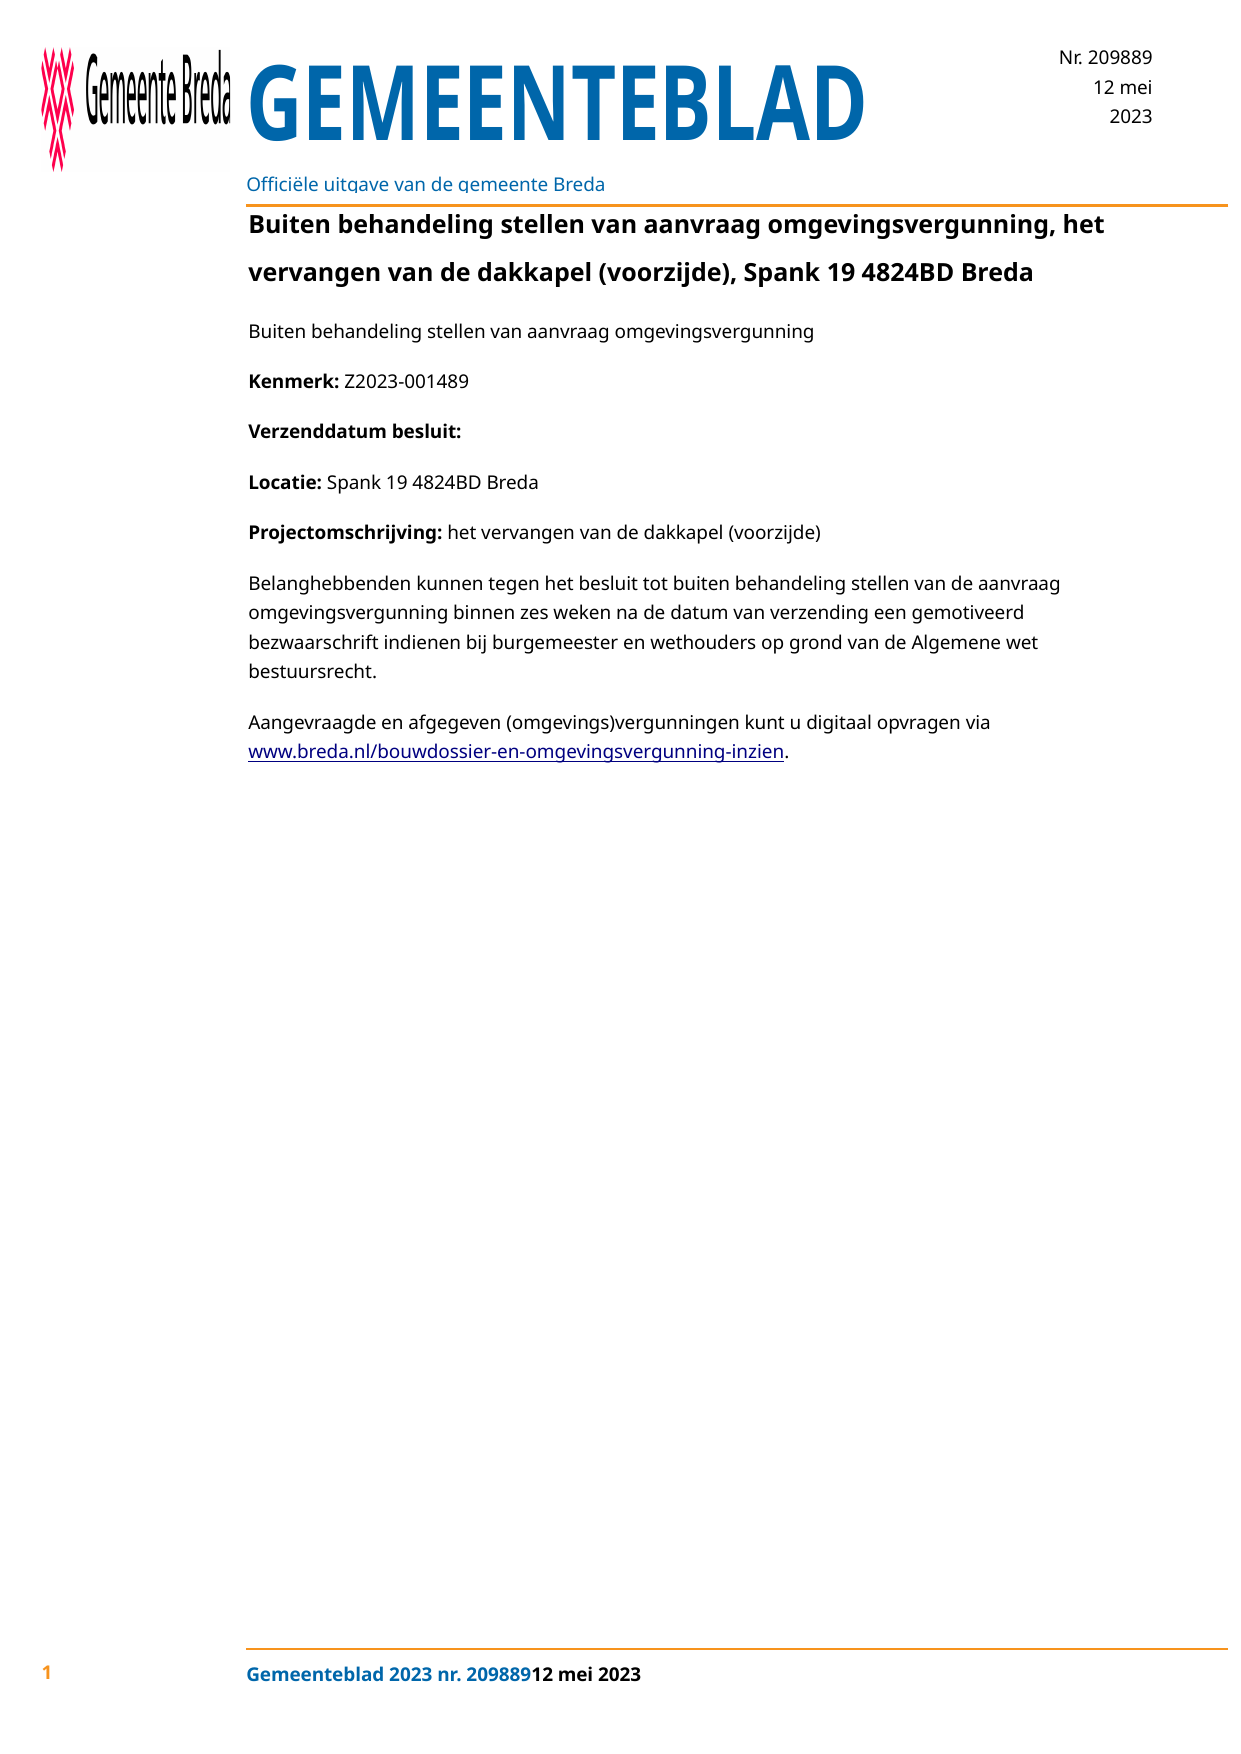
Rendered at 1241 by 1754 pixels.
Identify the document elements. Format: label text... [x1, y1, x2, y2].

text Aangevraagde en afgegeven (omgevings)vergunningen kunt u digitaal opvragen via www.breda.nl/bouwdossier-en-omgevingsvergunning-inzien. [248, 709, 1152, 764]
text Kenmerk: Z2023-001489 [248, 368, 1152, 394]
text Buiten behandeling stellen van aanvraag omgevingsvergunning [248, 318, 1152, 344]
text Projectomschrijving: het vervangen van de dakkapel (voorzijde) [248, 519, 1152, 545]
text Verzenddatum besluit: [248, 419, 1152, 444]
text Locatie: Spank 19 4824BD Breda [248, 469, 1152, 495]
text Belanghebbenden kunnen tegen het besluit tot buiten behandeling stellen van de aanvraag omgevingsvergunning binnen zes weken na de datum van verzending een gemotiveerd bezwaarschrift indienen bij burgemeester en wethouders op grond van de Algemene wet bestuursrecht. [248, 570, 1152, 684]
text Buiten behandeling stellen van aanvraag omgevingsvergunning, het vervangen van de dakkapel (voorzijde), Spank 19 4824BD Breda [248, 207, 1152, 288]
picture [41, 47, 231, 172]
